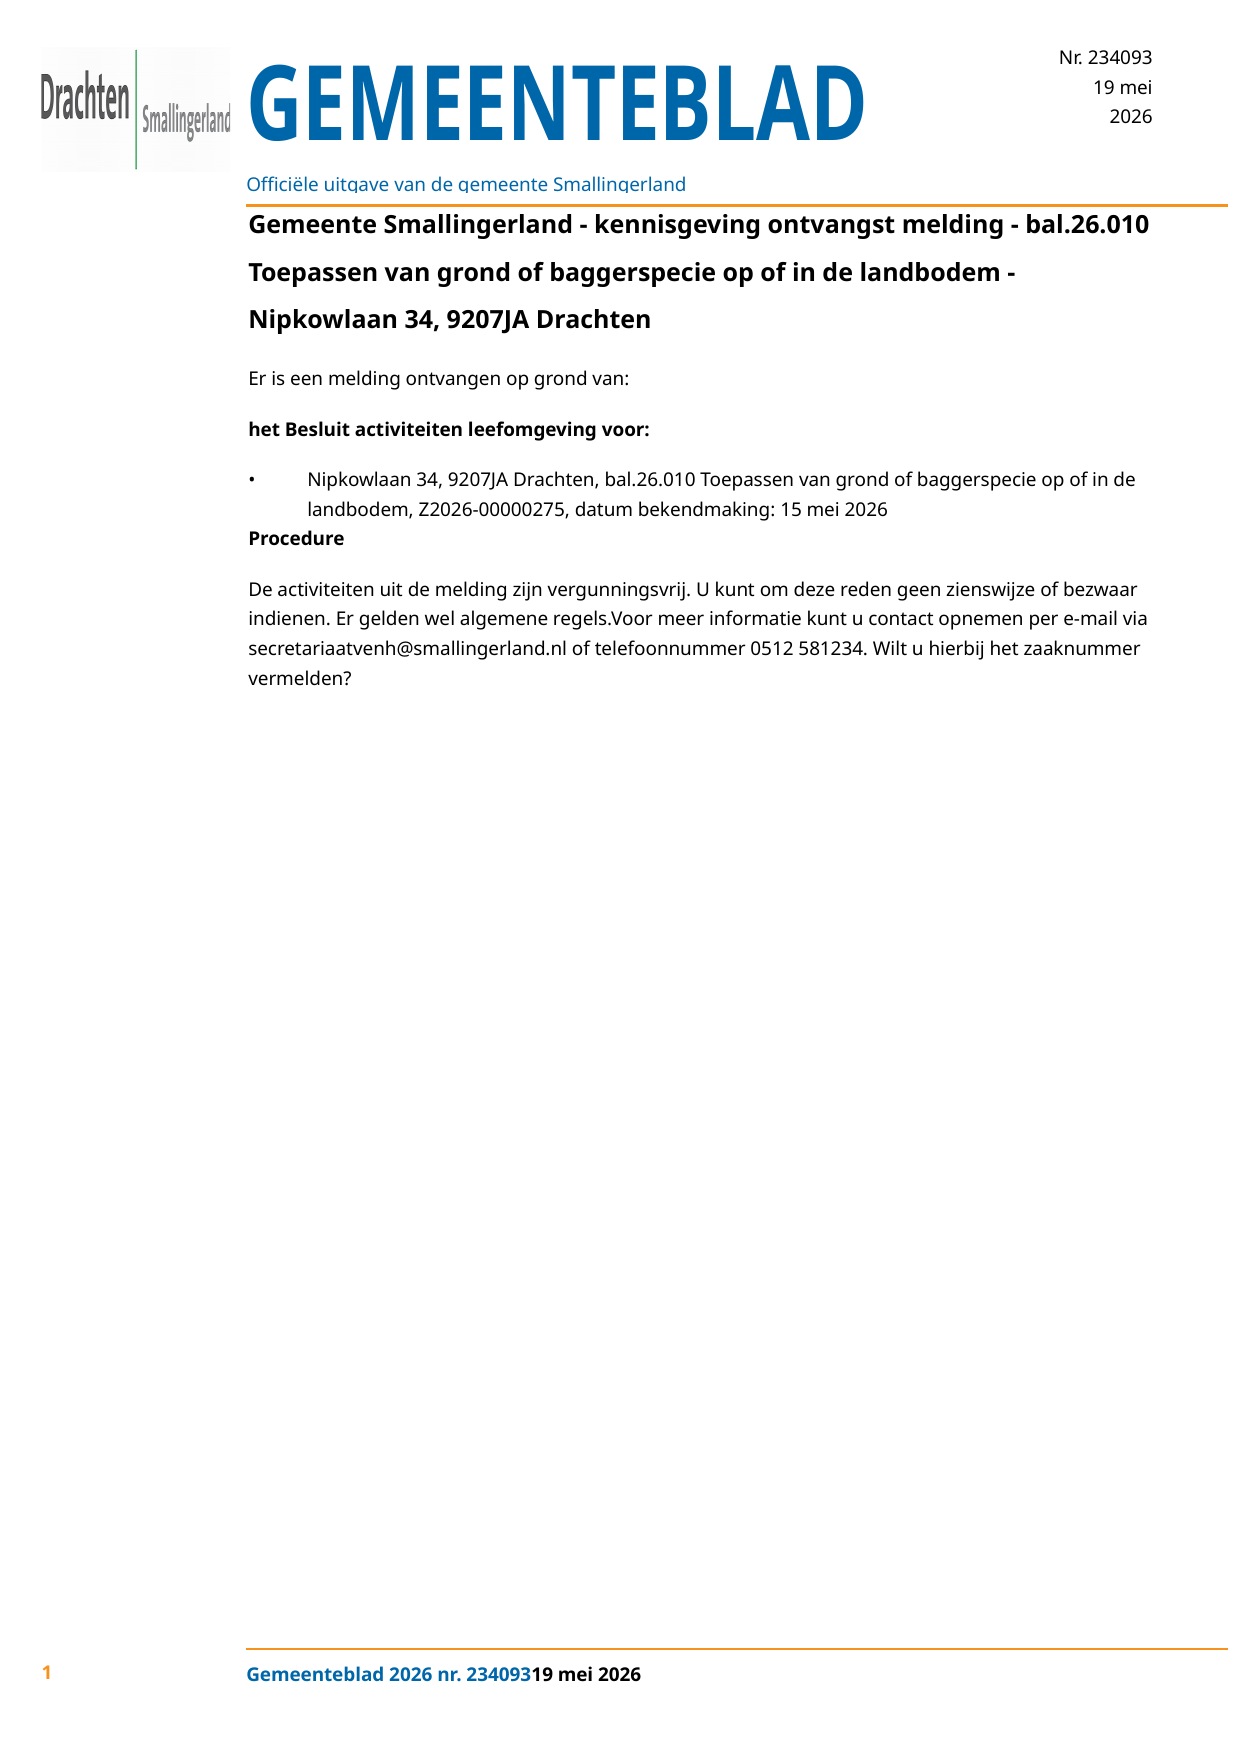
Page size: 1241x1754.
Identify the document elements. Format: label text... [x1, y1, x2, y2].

text Gemeente Smallingerland - kennisgeving ontvangst melding - bal.26.010 Toepassen van grond of baggerspecie op of in de landbodem - Nipkowlaan 34, 9207JA Drachten [248, 207, 1152, 336]
text Er is een melding ontvangen op grond van: [248, 366, 1152, 391]
text Procedure [248, 526, 1152, 551]
picture [41, 47, 231, 172]
list Nipkowlaan 34, 9207JA Drachten, bal.26.010 Toepassen van grond of baggerspecie op of in de landbodem, Z2026-00000275, datum bekendmaking: 15 mei 2026 [248, 466, 1152, 522]
text De activiteiten uit de melding zijn vergunningsvrij. U kunt om deze reden geen zienswijze of bezwaar indienen. Er gelden wel algemene regels.Voor meer informatie kunt u contact opnemen per e-mail via secretariaatvenh@smallingerland.nl of telefoonnummer 0512 581234. Wilt u hierbij het zaaknummer vermelden? [248, 576, 1152, 690]
text het Besluit activiteiten leefomgeving voor: [248, 416, 1152, 442]
